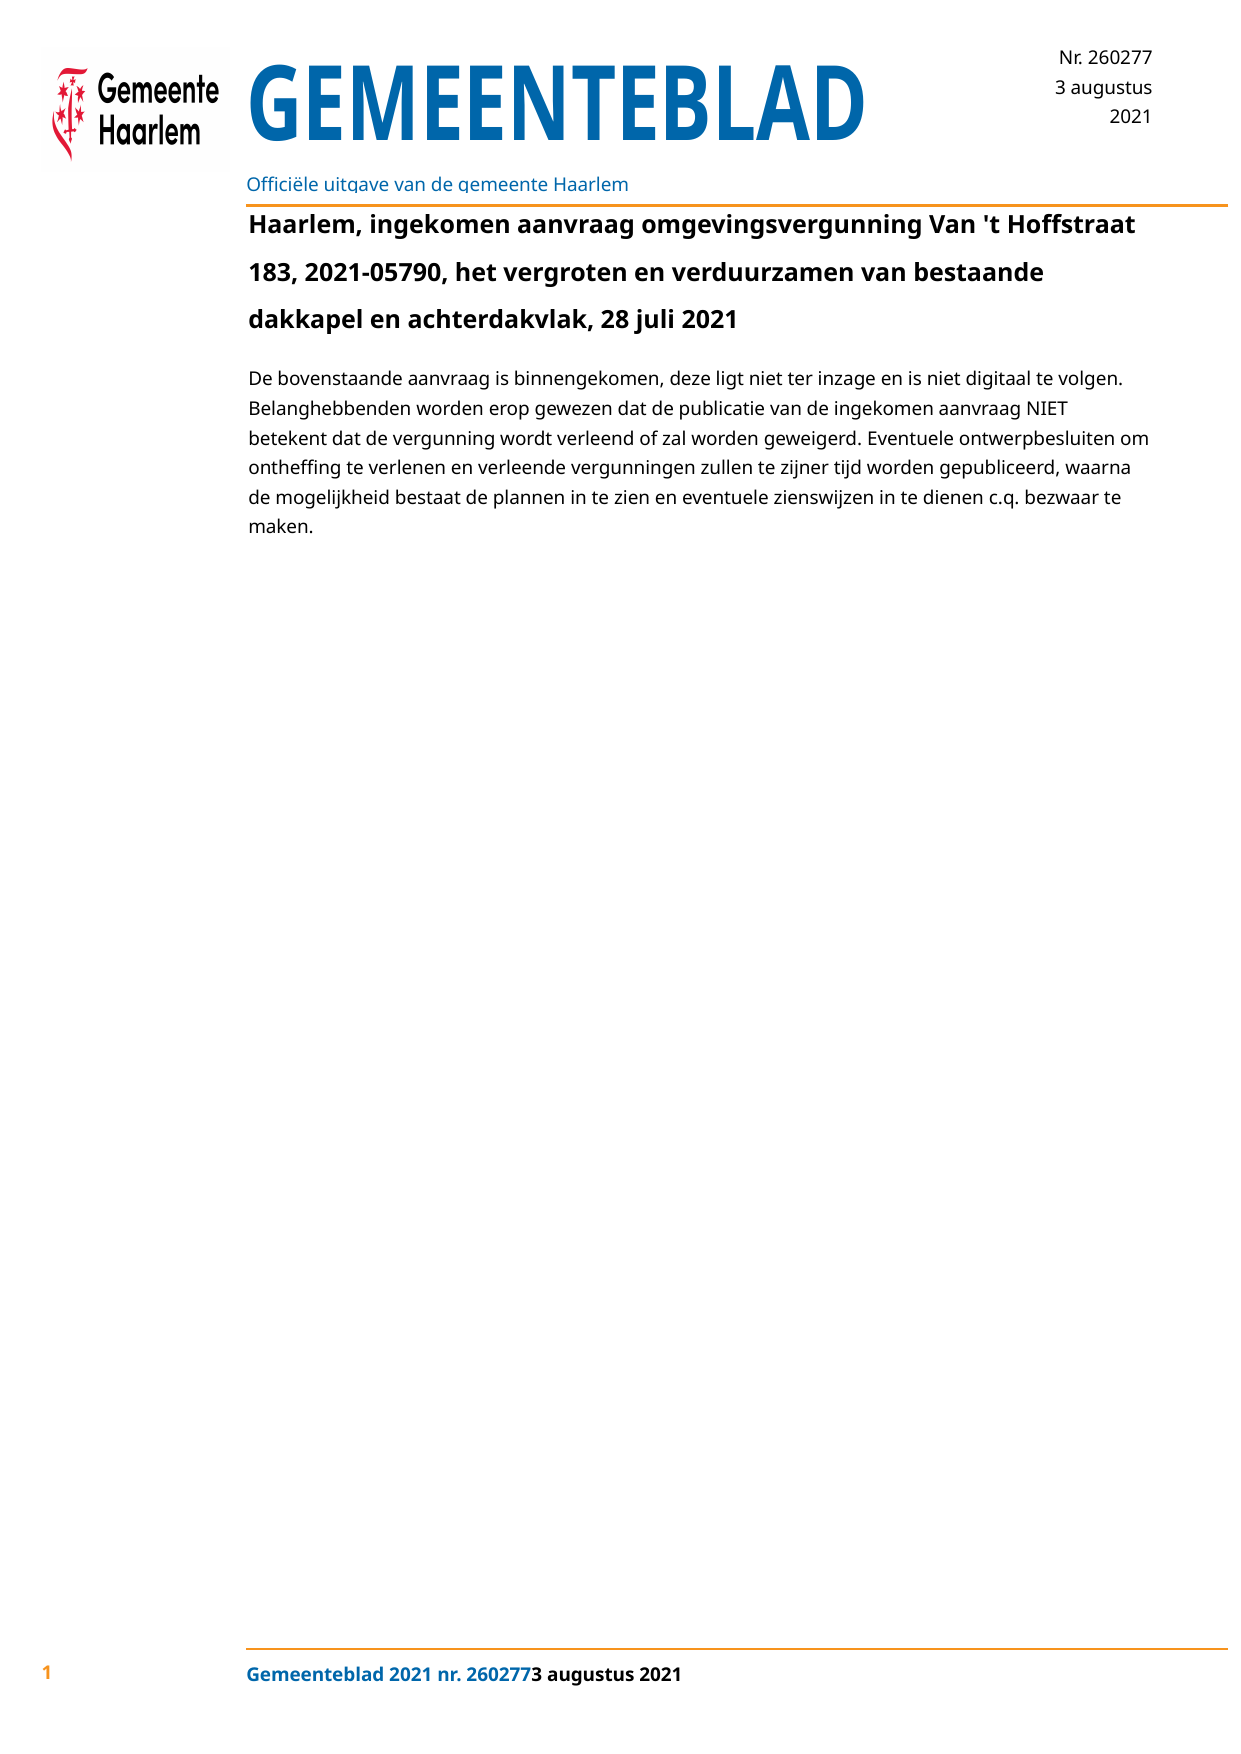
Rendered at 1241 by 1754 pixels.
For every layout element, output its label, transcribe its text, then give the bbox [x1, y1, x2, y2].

picture [41, 47, 231, 172]
text De bovenstaande aanvraag is binnengekomen, deze ligt niet ter inzage en is niet digitaal te volgen. Belanghebbenden worden erop gewezen dat de publicatie van de ingekomen aanvraag NIET betekent dat de vergunning wordt verleend of zal worden geweigerd. Eventuele ontwerpbesluiten om ontheffing te verlenen en verleende vergunningen zullen te zijner tijd worden gepubliceerd, waarna de mogelijkheid bestaat de plannen in te zien en eventuele zienswijzen in te dienen c.q. bezwaar te maken. [248, 366, 1152, 539]
text Haarlem, ingekomen aanvraag omgevingsvergunning Van 't Hoffstraat 183, 2021-05790, het vergroten en verduurzamen van bestaande dakkapel en achterdakvlak, 28 juli 2021 [248, 207, 1152, 336]
